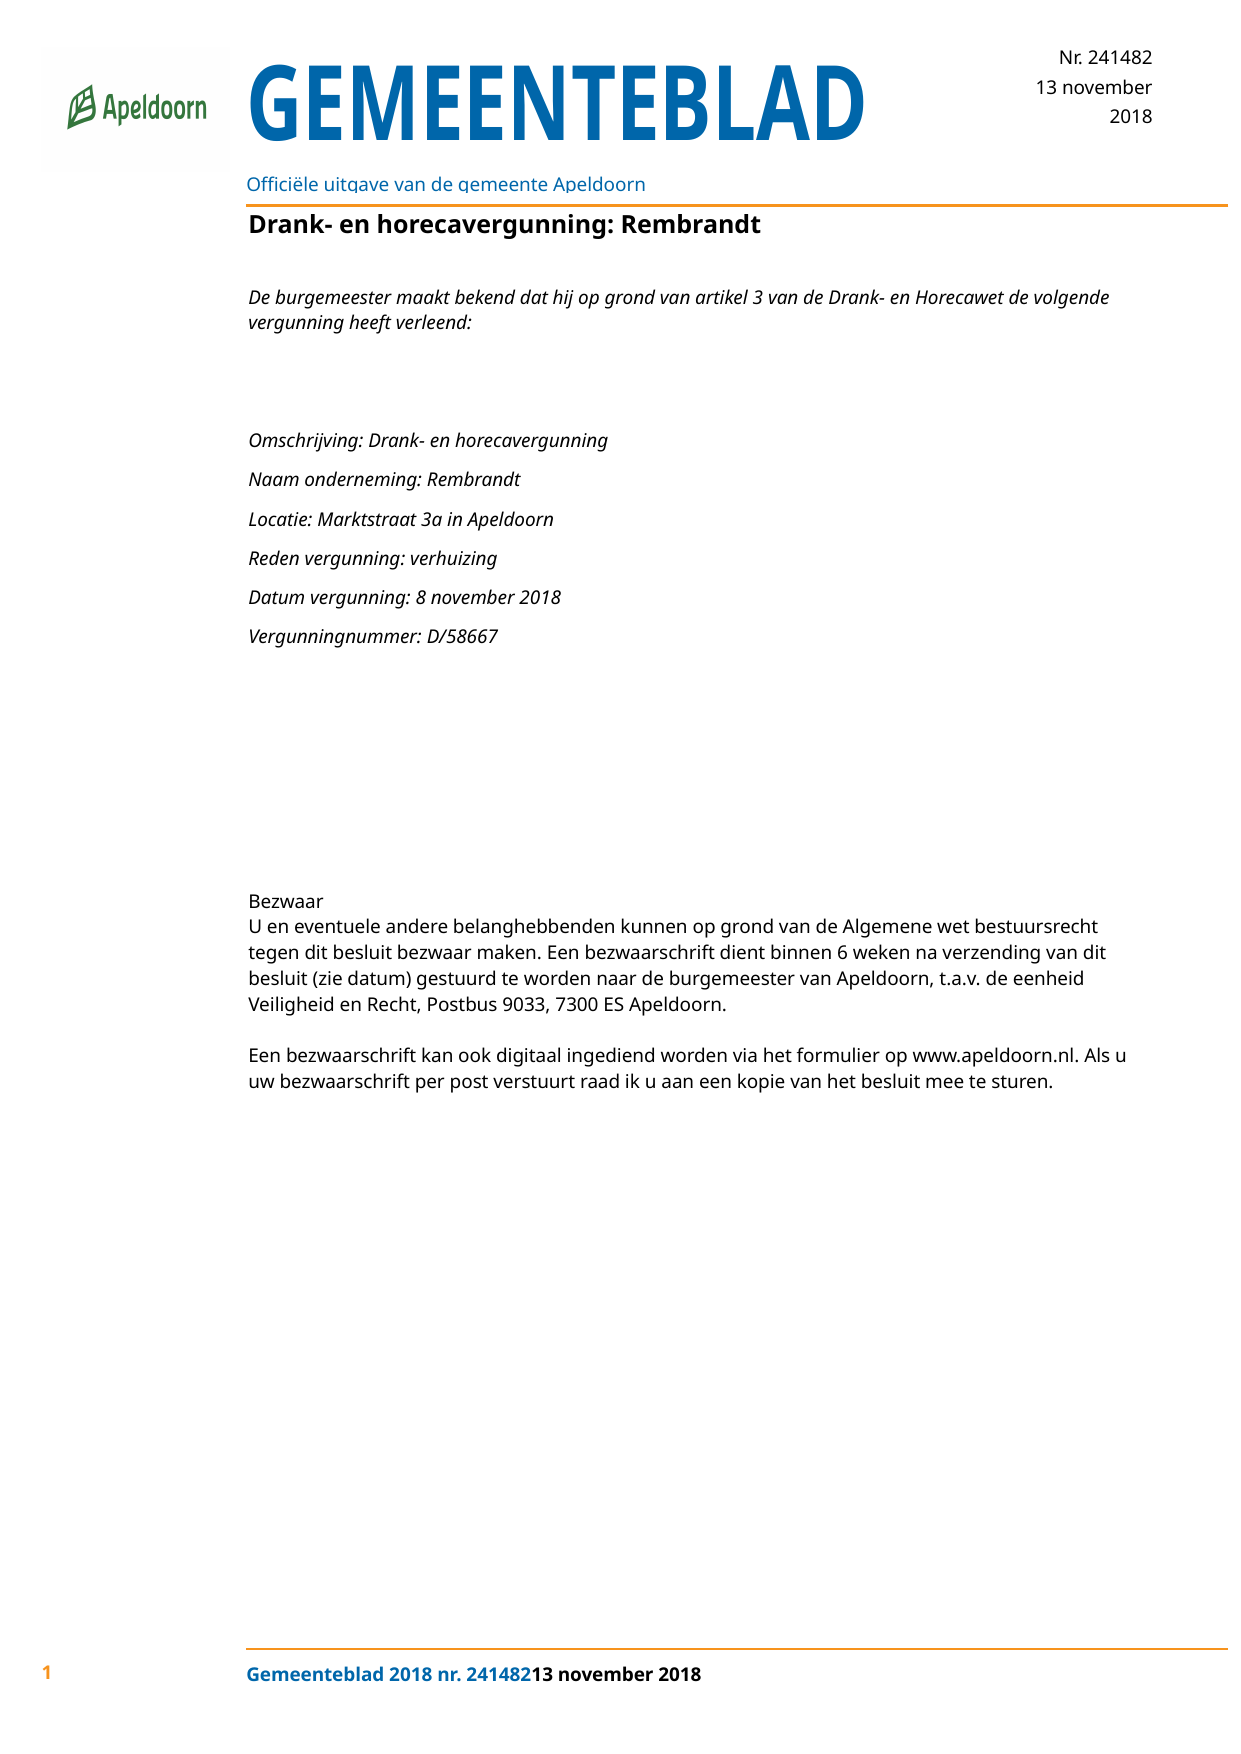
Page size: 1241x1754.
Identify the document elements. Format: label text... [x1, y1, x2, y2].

text Vergunningnummer: D/58667 [248, 624, 1152, 649]
text Omschrijving: Drank- en horecavergunning [248, 427, 1152, 453]
text Drank- en horecavergunning: Rembrandt [248, 207, 1152, 241]
text Reden vergunning: verhuizing [248, 545, 1152, 571]
text Bezwaar [248, 888, 1152, 913]
text Naam onderneming: Rembrandt [248, 467, 1152, 492]
text De burgemeester maakt bekend dat hij op grond van artikel 3 van de Drank- en Horecawet de volgende vergunning heeft verleend: [248, 284, 1152, 335]
text Locatie: Marktstraat 3a in Apeldoorn [248, 506, 1152, 532]
text U en eventuele andere belanghebbenden kunnen op grond van de Algemene wet bestuursrecht tegen dit besluit bezwaar maken. Een bezwaarschrift dient binnen 6 weken na verzending van dit besluit (zie datum) gestuurd te worden naar de burgemeester van Apeldoorn, t.a.v. de eenheid Veiligheid en Recht, Postbus 9033, 7300 ES Apeldoorn. [248, 913, 1152, 1016]
picture [41, 47, 231, 172]
text Datum vergunning: 8 november 2018 [248, 584, 1152, 610]
text Een bezwaarschrift kan ook digitaal ingediend worden via het formulier op www.apeldoorn.nl. Als u uw bezwaarschrift per post verstuurt raad ik u aan een kopie van het besluit mee te sturen. [248, 1042, 1152, 1094]
